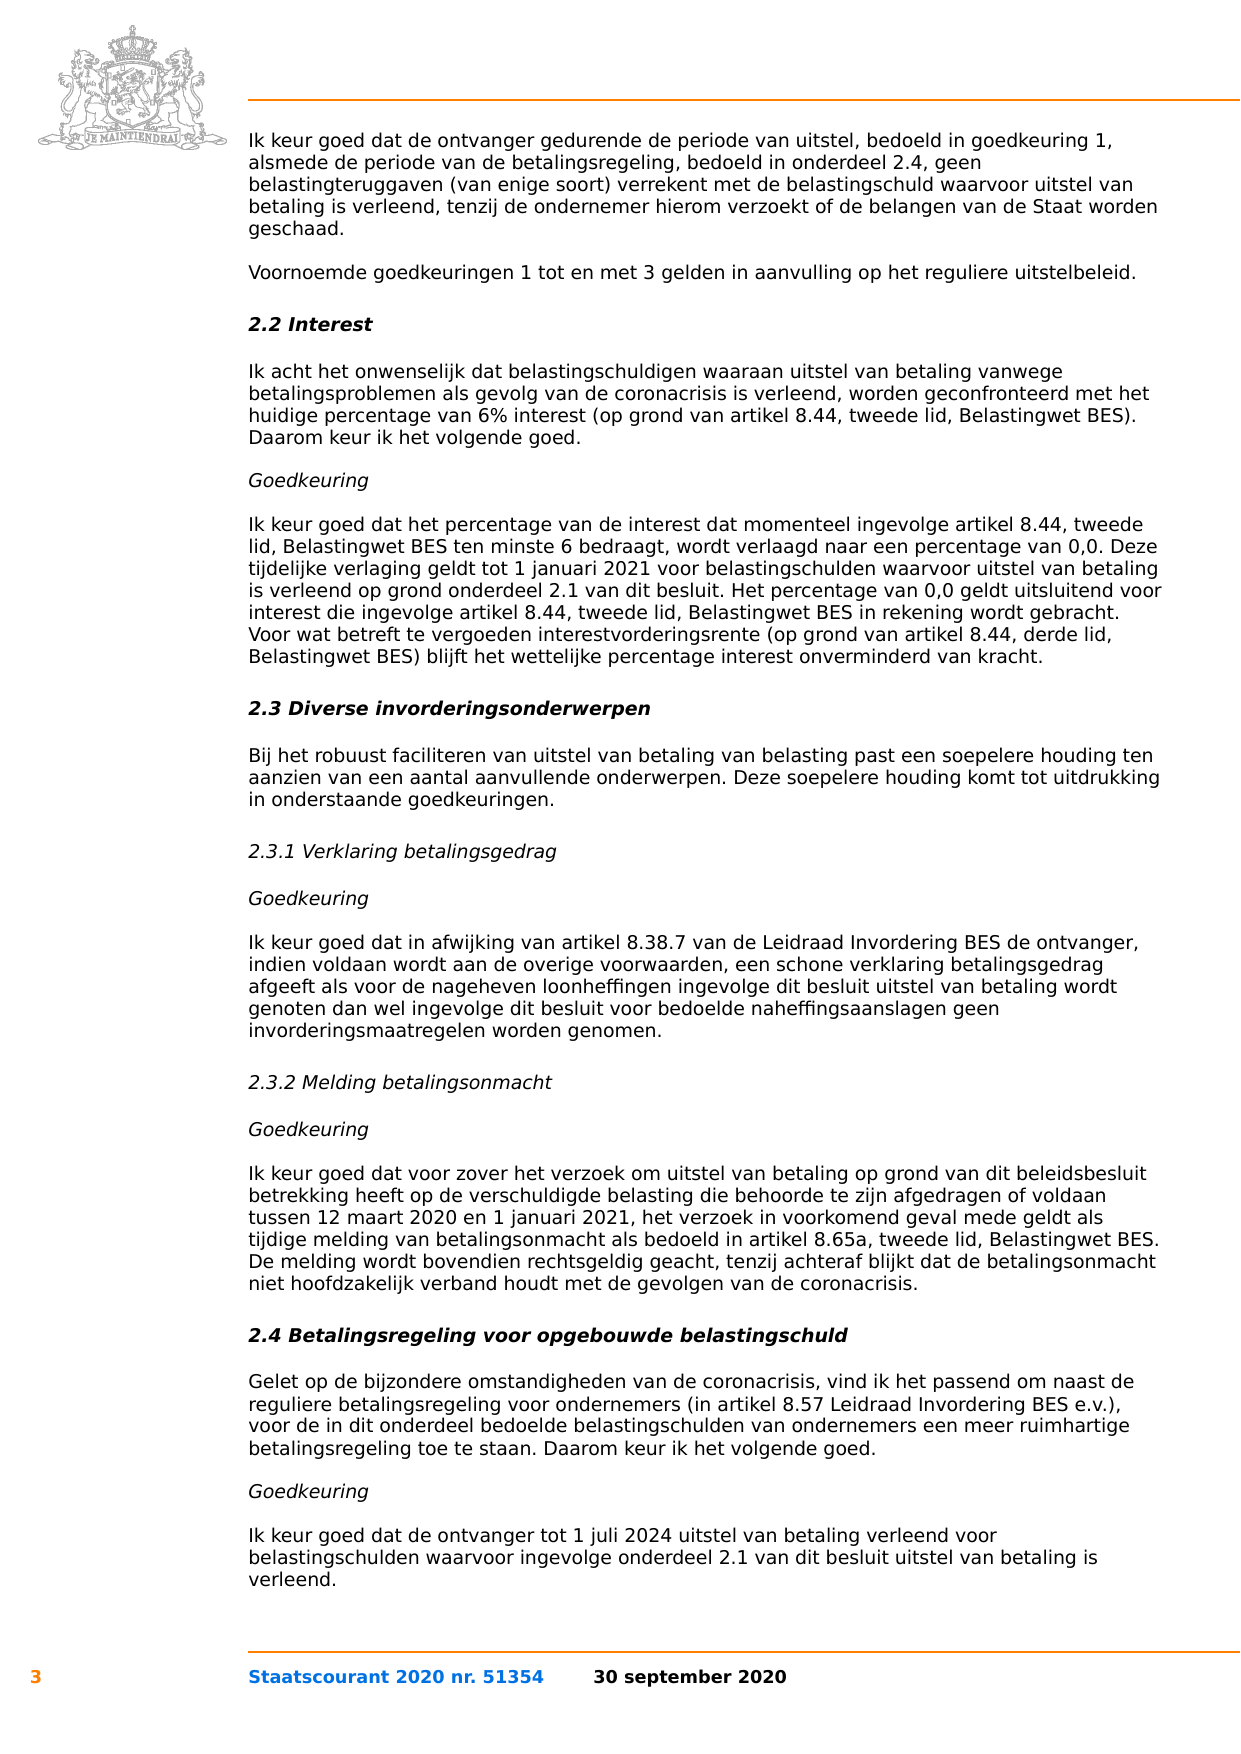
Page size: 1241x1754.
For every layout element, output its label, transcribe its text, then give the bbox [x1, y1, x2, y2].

text Ik keur goed dat in afwijking van artikel 8.38.7 van de Leidraad Invordering BES de ontvanger, indien voldaan wordt aan de overige voorwaarden, een schone verklaring betalingsgedrag afgeeft als voor de nageheven loonheffingen ingevolge dit besluit uitstel van betaling wordt genoten dan wel ingevolge dit besluit voor bedoelde naheffingsaanslagen geen invorderingsmaatregelen worden genomen. [248, 932, 1163, 1042]
text Voornoemde goedkeuringen 1 tot en met 3 gelden in aanvulling op het reguliere uitstelbeleid. [248, 262, 1163, 284]
text Ik keur goed dat voor zover het verzoek om uitstel van betaling op grond van dit beleidsbesluit betrekking heeft op de verschuldigde belasting die behoorde te zijn afgedragen of voldaan tussen 12 maart 2020 en 1 januari 2021, het verzoek in voorkomend geval mede geldt als tijdige melding van betalingsonmacht als bedoeld in artikel 8.65a, tweede lid, Belastingwet BES. De melding wordt bovendien rechtsgeldig geacht, tenzij achteraf blijkt dat de betalingsonmacht niet hoofdzakelijk verband houdt met de gevolgen van de coronacrisis. [248, 1163, 1163, 1294]
subtitle 2.4 Betalingsregeling voor opgebouwde belastingschuld [248, 1324, 1163, 1346]
subtitle Goedkeuring [248, 470, 1163, 492]
text Ik keur goed dat de ontvanger tot 1 juli 2024 uitstel van betaling verleend voor belastingschulden waarvoor ingevolge onderdeel 2.1 van dit besluit uitstel van betaling is verleend. [248, 1525, 1163, 1591]
text Ik keur goed dat het percentage van de interest dat momenteel ingevolge artikel 8.44, tweede lid, Belastingwet BES ten minste 6 bedraagt, wordt verlaagd naar een percentage van 0,0. Deze tijdelijke verlaging geldt tot 1 januari 2021 voor belastingschulden waarvoor uitstel van betaling is verleend op grond onderdeel 2.1 van dit besluit. Het percentage van 0,0 geldt uitsluitend voor interest die ingevolge artikel 8.44, tweede lid, Belastingwet BES in rekening wordt gebracht. Voor wat betreft te vergoeden interestvorderingsrente (op grond van artikel 8.44, derde lid, Belastingwet BES) blijft het wettelijke percentage interest onverminderd van kracht. [248, 514, 1163, 668]
text Ik keur goed dat de ontvanger gedurende de periode van uitstel, bedoeld in goedkeuring 1, alsmede de periode van de betalingsregeling, bedoeld in onderdeel 2.4, geen belastingteruggaven (van enige soort) verrekent met de belastingschuld waarvoor uitstel van betaling is verleend, tenzij de ondernemer hierom verzoekt of de belangen van de Staat worden geschaad. [248, 130, 1163, 240]
text Ik acht het onwenselijk dat belastingschuldigen waaraan uitstel van betaling vanwege betalingsproblemen als gevolg van de coronacrisis is verleend, worden geconfronteerd met het huidige percentage van 6% interest (op grond van artikel 8.44, tweede lid, Belastingwet BES). Daarom keur ik het volgende goed. [248, 361, 1163, 448]
text Gelet op de bijzondere omstandigheden van de coronacrisis, vind ik het passend om naast de reguliere betalingsregeling voor ondernemers (in artikel 8.57 Leidraad Invordering BES e.v.), voor de in dit onderdeel bedoelde belastingschulden van ondernemers een meer ruimhartige betalingsregeling toe te staan. Daarom keur ik het volgende goed. [248, 1371, 1163, 1459]
subtitle Goedkeuring [248, 888, 1163, 910]
subtitle 2.3 Diverse invorderingsonderwerpen [248, 698, 1163, 720]
subtitle 2.3.1 Verklaring betalingsgedrag [248, 841, 1163, 863]
text Bij het robuust faciliteren van uitstel van betaling van belasting past een soepelere houding ten aanzien van een aantal aanvullende onderwerpen. Deze soepelere houding komt tot uitdrukking in onderstaande goedkeuringen. [248, 745, 1163, 811]
picture [38, 25, 227, 150]
subtitle 2.3.2 Melding betalingsonmacht [248, 1072, 1163, 1094]
subtitle Goedkeuring [248, 1481, 1163, 1503]
subtitle 2.2 Interest [248, 314, 1163, 336]
subtitle Goedkeuring [248, 1119, 1163, 1141]
